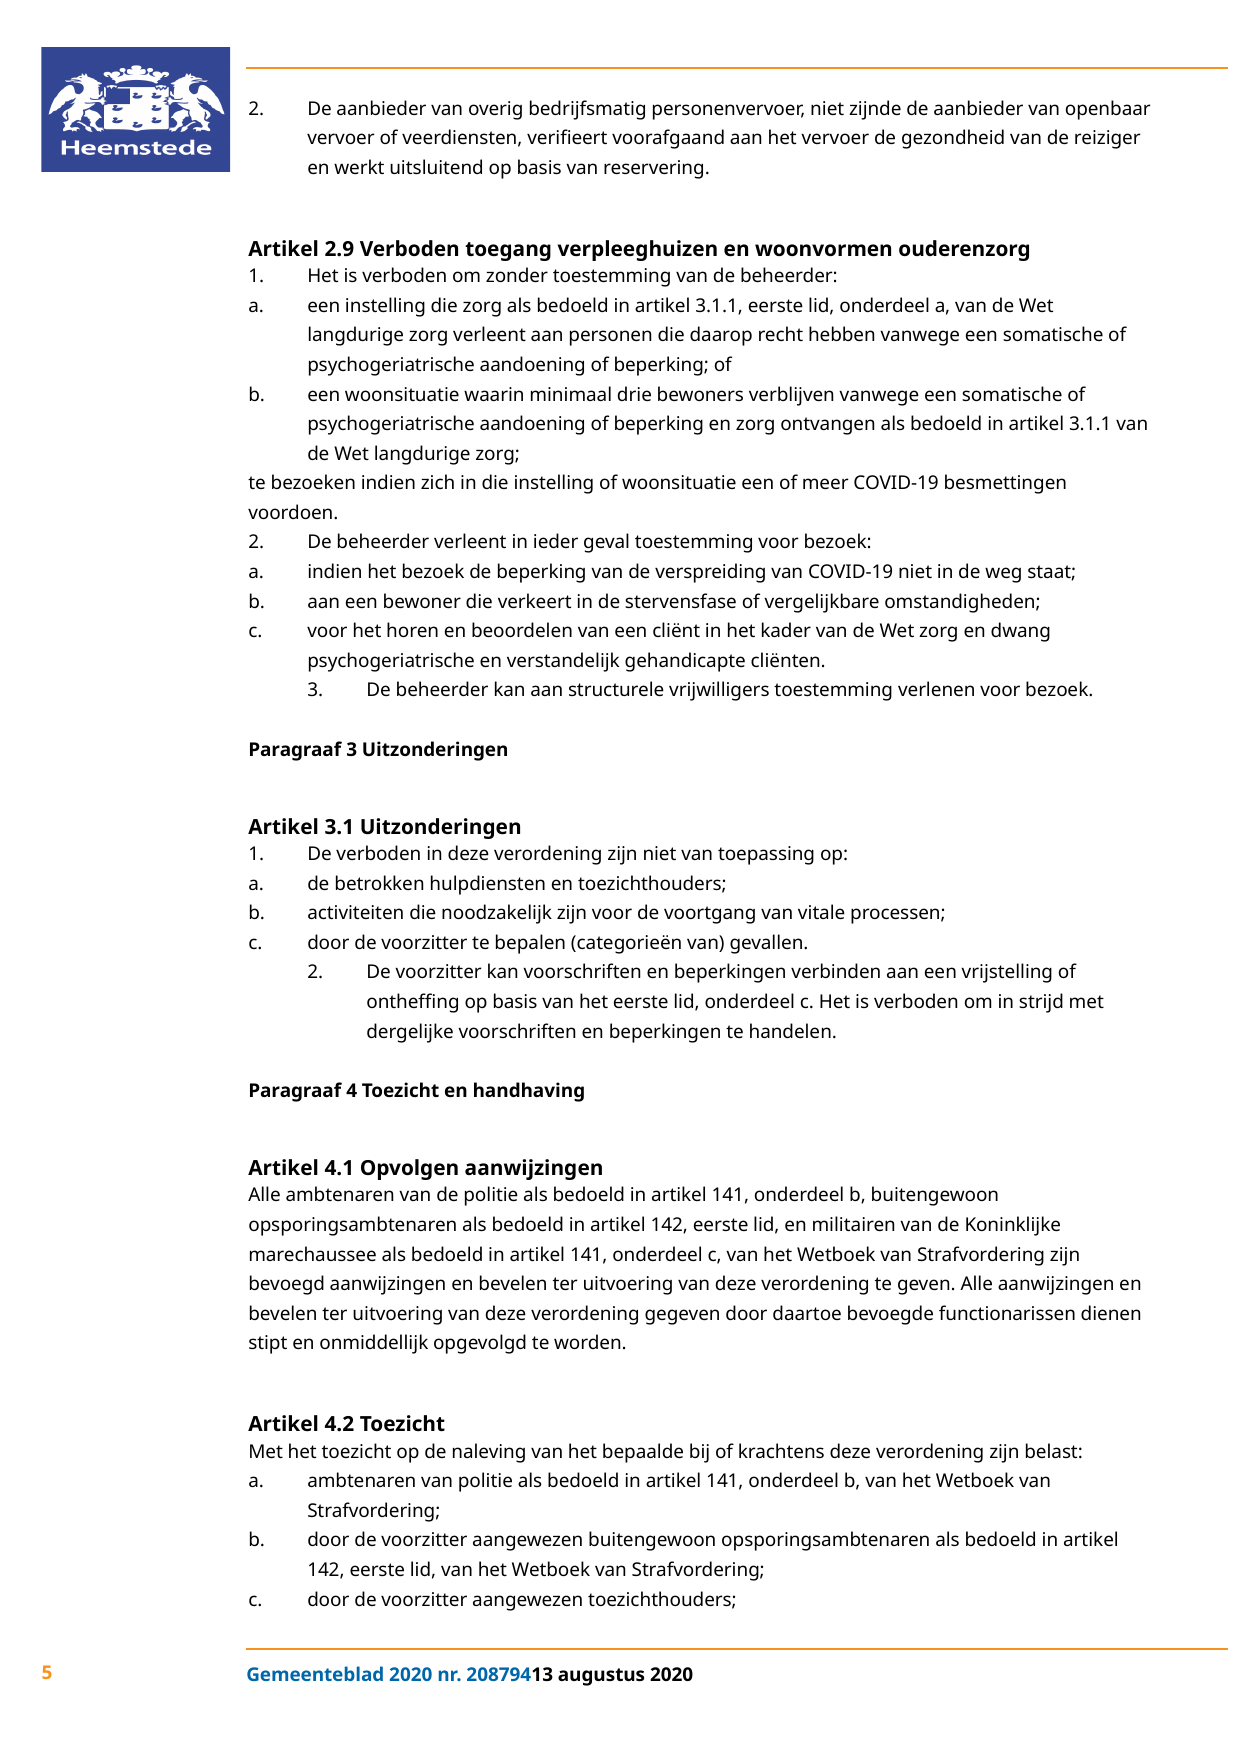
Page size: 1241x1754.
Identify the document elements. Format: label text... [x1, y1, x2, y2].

list door de voorzitter aangewezen toezichthouders; [248, 1586, 1152, 1612]
list voor het horen en beoordelen van een cliënt in het kader van de Wet zorg en dwang psychogeriatrische en verstandelijk gehandicapte cliënten. [248, 617, 1152, 673]
list een instelling die zorg als bedoeld in artikel 3.1.1, eerste lid, onderdeel a, van de Wet langdurige zorg verleent aan personen die daarop recht hebben vanwege een somatische of psychogeriatrische aandoening of beperking; of [248, 292, 1152, 377]
list De beheerder verleent in ieder geval toestemming voor bezoek: [248, 529, 1152, 554]
list De beheerder kan aan structurele vrijwilligers toestemming verlenen voor bezoek. [307, 677, 1152, 702]
picture [41, 47, 231, 172]
text Alle ambtenaren van de politie als bedoeld in artikel 141, onderdeel b, buitengewoon opsporingsambtenaren als bedoeld in artikel 142, eerste lid, en militairen van de Koninklijke marechaussee als bedoeld in artikel 141, onderdeel c, van het Wetboek van Strafvordering zijn bevoegd aanwijzingen en bevelen ter uitvoering van deze verordening te geven. Alle aanwijzingen en bevelen ter uitvoering van deze verordening gegeven door daartoe bevoegde functionarissen dienen stipt en onmiddellijk opgevolgd te worden. [248, 1182, 1152, 1355]
text Artikel 3.1 Uitzonderingen [248, 812, 1152, 840]
list activiteiten die noodzakelijk zijn voor de voortgang van vitale processen; [248, 899, 1152, 925]
text Artikel 2.9 Verboden toegang verpleeghuizen en woonvormen ouderenzorg [248, 234, 1152, 262]
text Artikel 4.2 Toezicht [248, 1409, 1152, 1438]
text Artikel 4.1 Opvolgen aanwijzingen [248, 1153, 1152, 1182]
list ambtenaren van politie als bedoeld in artikel 141, onderdeel b, van het Wetboek van Strafvordering; [248, 1467, 1152, 1523]
list aan een bewoner die verkeert in de stervensfase of vergelijkbare omstandigheden; [248, 588, 1152, 613]
list De voorzitter kan voorschriften en beperkingen verbinden aan een vrijstelling of ontheffing op basis van het eerste lid, onderdeel c. Het is verboden om in strijd met dergelijke voorschriften en beperkingen te handelen. [307, 959, 1152, 1043]
list De aanbieder van overig bedrijfsmatig personenvervoer, niet zijnde de aanbieder van openbaar vervoer of veerdiensten, verifieert voorafgaand aan het vervoer de gezondheid van de reiziger en werkt uitsluitend op basis van reservering. [248, 95, 1152, 180]
list Het is verboden om zonder toestemming van de beheerder: [248, 262, 1152, 288]
text Paragraaf 4 Toezicht en handhaving [248, 1077, 1152, 1103]
list de betrokken hulpdiensten en toezichthouders; [248, 870, 1152, 896]
list een woonsituatie waarin minimaal drie bewoners verblijven vanwege een somatische of psychogeriatrische aandoening of beperking en zorg ontvangen als bedoeld in artikel 3.1.1 van de Wet langdurige zorg; [248, 381, 1152, 466]
list door de voorzitter aangewezen buitengewoon opsporingsambtenaren als bedoeld in artikel 142, eerste lid, van het Wetboek van Strafvordering; [248, 1527, 1152, 1582]
list indien het bezoek de beperking van de verspreiding van COVID-19 niet in de weg staat; [248, 558, 1152, 584]
list door de voorzitter te bepalen (categorieën van) gevallen. [248, 929, 1152, 955]
list De verboden in deze verordening zijn niet van toepassing op: [248, 840, 1152, 866]
text te bezoeken indien zich in die instelling of woonsituatie een of meer COVID-19 besmettingen voordoen. [248, 469, 1152, 525]
text Met het toezicht op de naleving van het bepaalde bij of krachtens deze verordening zijn belast: [248, 1438, 1152, 1464]
text Paragraaf 3 Uitzonderingen [248, 736, 1152, 761]
